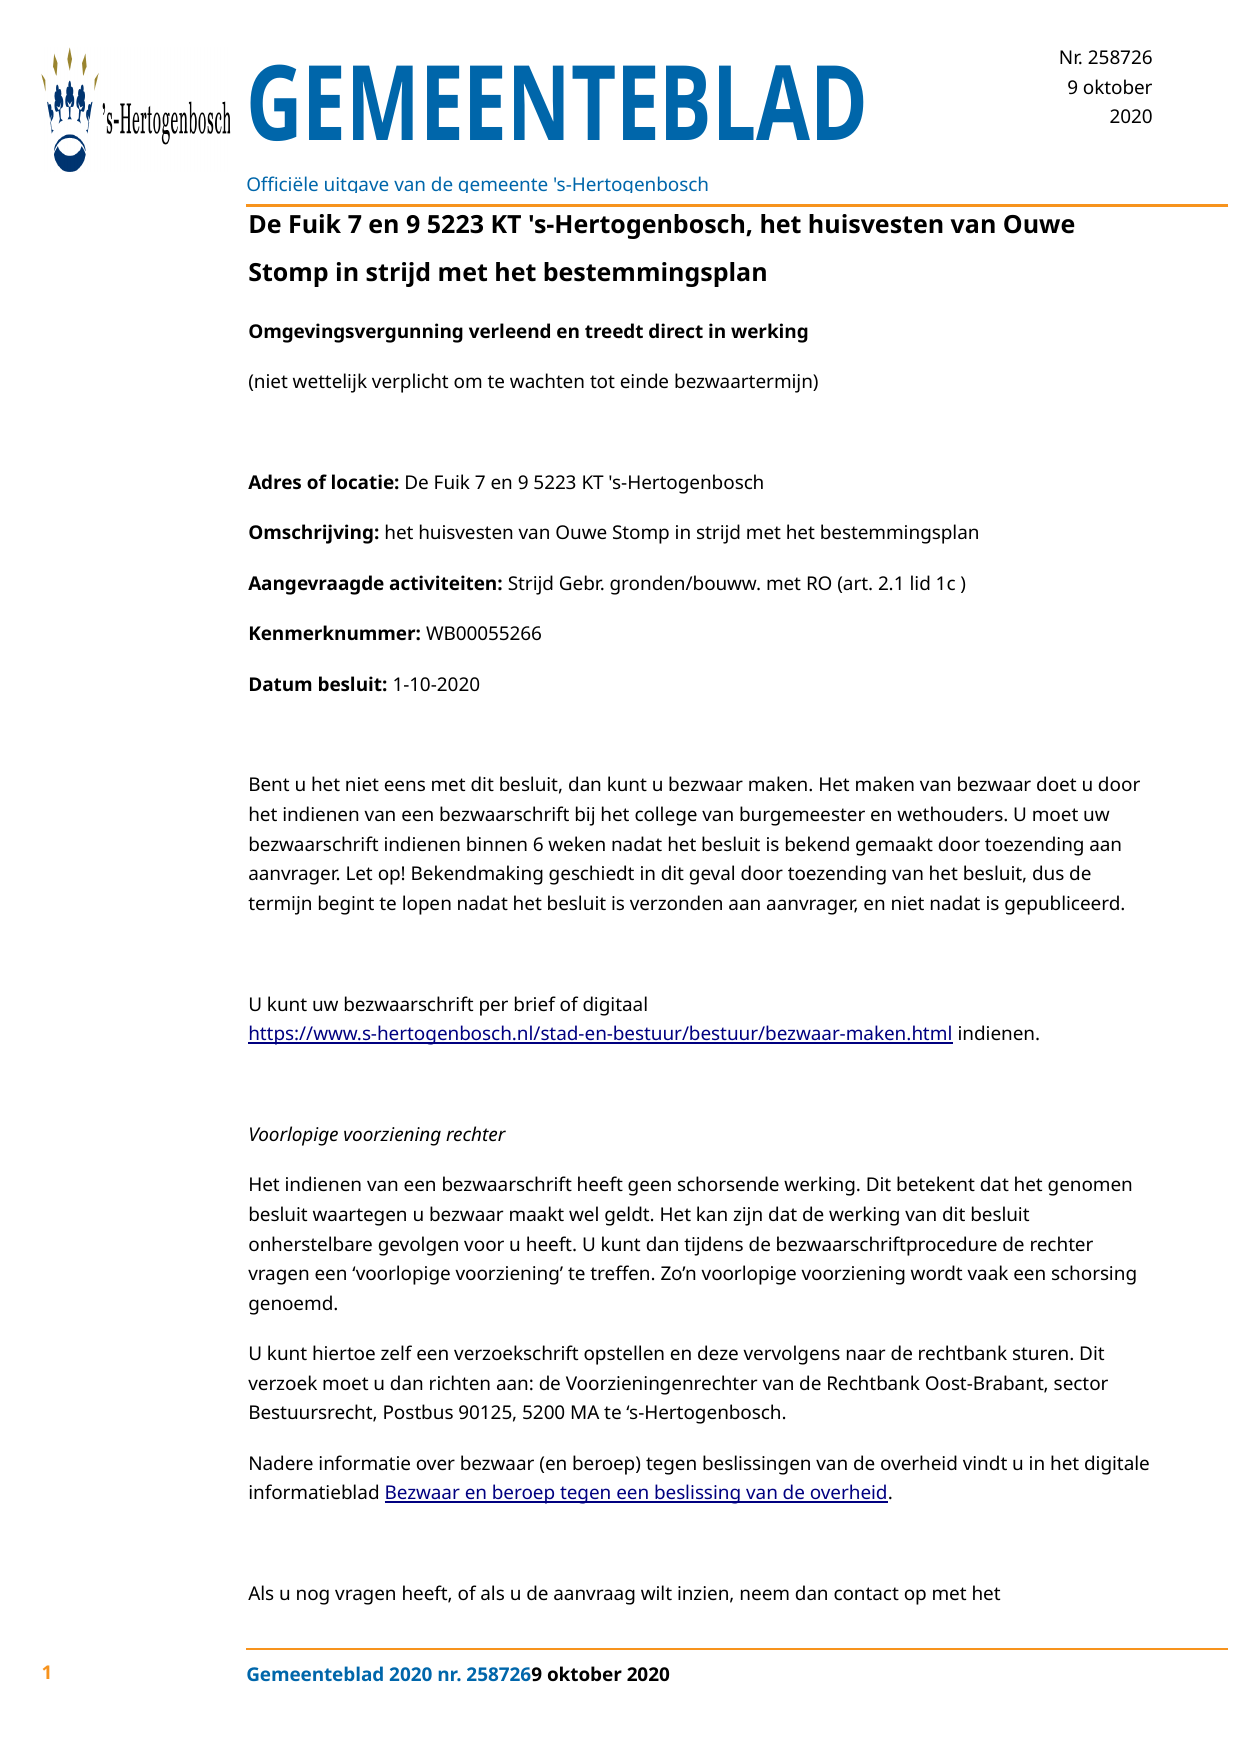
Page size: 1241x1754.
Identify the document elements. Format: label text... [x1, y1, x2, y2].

text Adres of locatie: De Fuik 7 en 9 5223 KT 's-Hertogenbosch [248, 469, 1152, 495]
text Als u nog vragen heeft, of als u de aanvraag wilt inzien, neem dan contact op met het [248, 1580, 1152, 1606]
text Nadere informatie over bezwaar (en beroep) tegen beslissingen van de overheid vindt u in het digitale informatieblad Bezwaar en beroep tegen een beslissing van de overheid. [248, 1450, 1152, 1505]
text U kunt hiertoe zelf een verzoekschrift opstellen en deze vervolgens naar de rechtbank sturen. Dit verzoek moet u dan richten aan: de Voorzieningenrechter van de Rechtbank Oost-Brabant, sector Bestuursrecht, Postbus 90125, 5200 MA te ‘s-Hertogenbosch. [248, 1340, 1152, 1425]
text Omgevingsvergunning verleend en treedt direct in werking [248, 318, 1152, 344]
text Het indienen van een bezwaarschrift heeft geen schorsende werking. Dit betekent dat het genomen besluit waartegen u bezwaar maakt wel geldt. Het kan zijn dat de werking van dit besluit onherstelbare gevolgen voor u heeft. U kunt dan tijdens de bezwaarschriftprocedure de rechter vragen een ‘voorlopige voorziening’ te treffen. Zo’n voorlopige voorziening wordt vaak een schorsing genoemd. [248, 1172, 1152, 1316]
text Aangevraagde activiteiten: Strijd Gebr. gronden/bouww. met RO (art. 2.1 lid 1c ) [248, 570, 1152, 596]
text (niet wettelijk verplicht om te wachten tot einde bezwaartermijn) [248, 368, 1152, 394]
text Datum besluit: 1-10-2020 [248, 671, 1152, 697]
picture [41, 47, 231, 172]
text Bent u het niet eens met dit besluit, dan kunt u bezwaar maken. Het maken van bezwaar doet u door het indienen van een bezwaarschrift bij het college van burgemeester en wethouders. U moet uw bezwaarschrift indienen binnen 6 weken nadat het besluit is bekend gemaakt door toezending aan aanvrager. Let op! Bekendmaking geschiedt in dit geval door toezending van het besluit, dus de termijn begint te lopen nadat het besluit is verzonden aan aanvrager, en niet nadat is gepubliceerd. [248, 772, 1152, 916]
text Voorlopige voorziening rechter [248, 1121, 1152, 1147]
text De Fuik 7 en 9 5223 KT 's-Hertogenbosch, het huisvesten van Ouwe Stomp in strijd met het bestemmingsplan [248, 207, 1152, 288]
text Kenmerknummer: WB00055266 [248, 620, 1152, 646]
text U kunt uw bezwaarschrift per brief of digitaal https://www.s-hertogenbosch.nl/stad-en-bestuur/bestuur/bezwaar-maken.html indienen. [248, 991, 1152, 1046]
text Omschrijving: het huisvesten van Ouwe Stomp in strijd met het bestemmingsplan [248, 519, 1152, 545]
